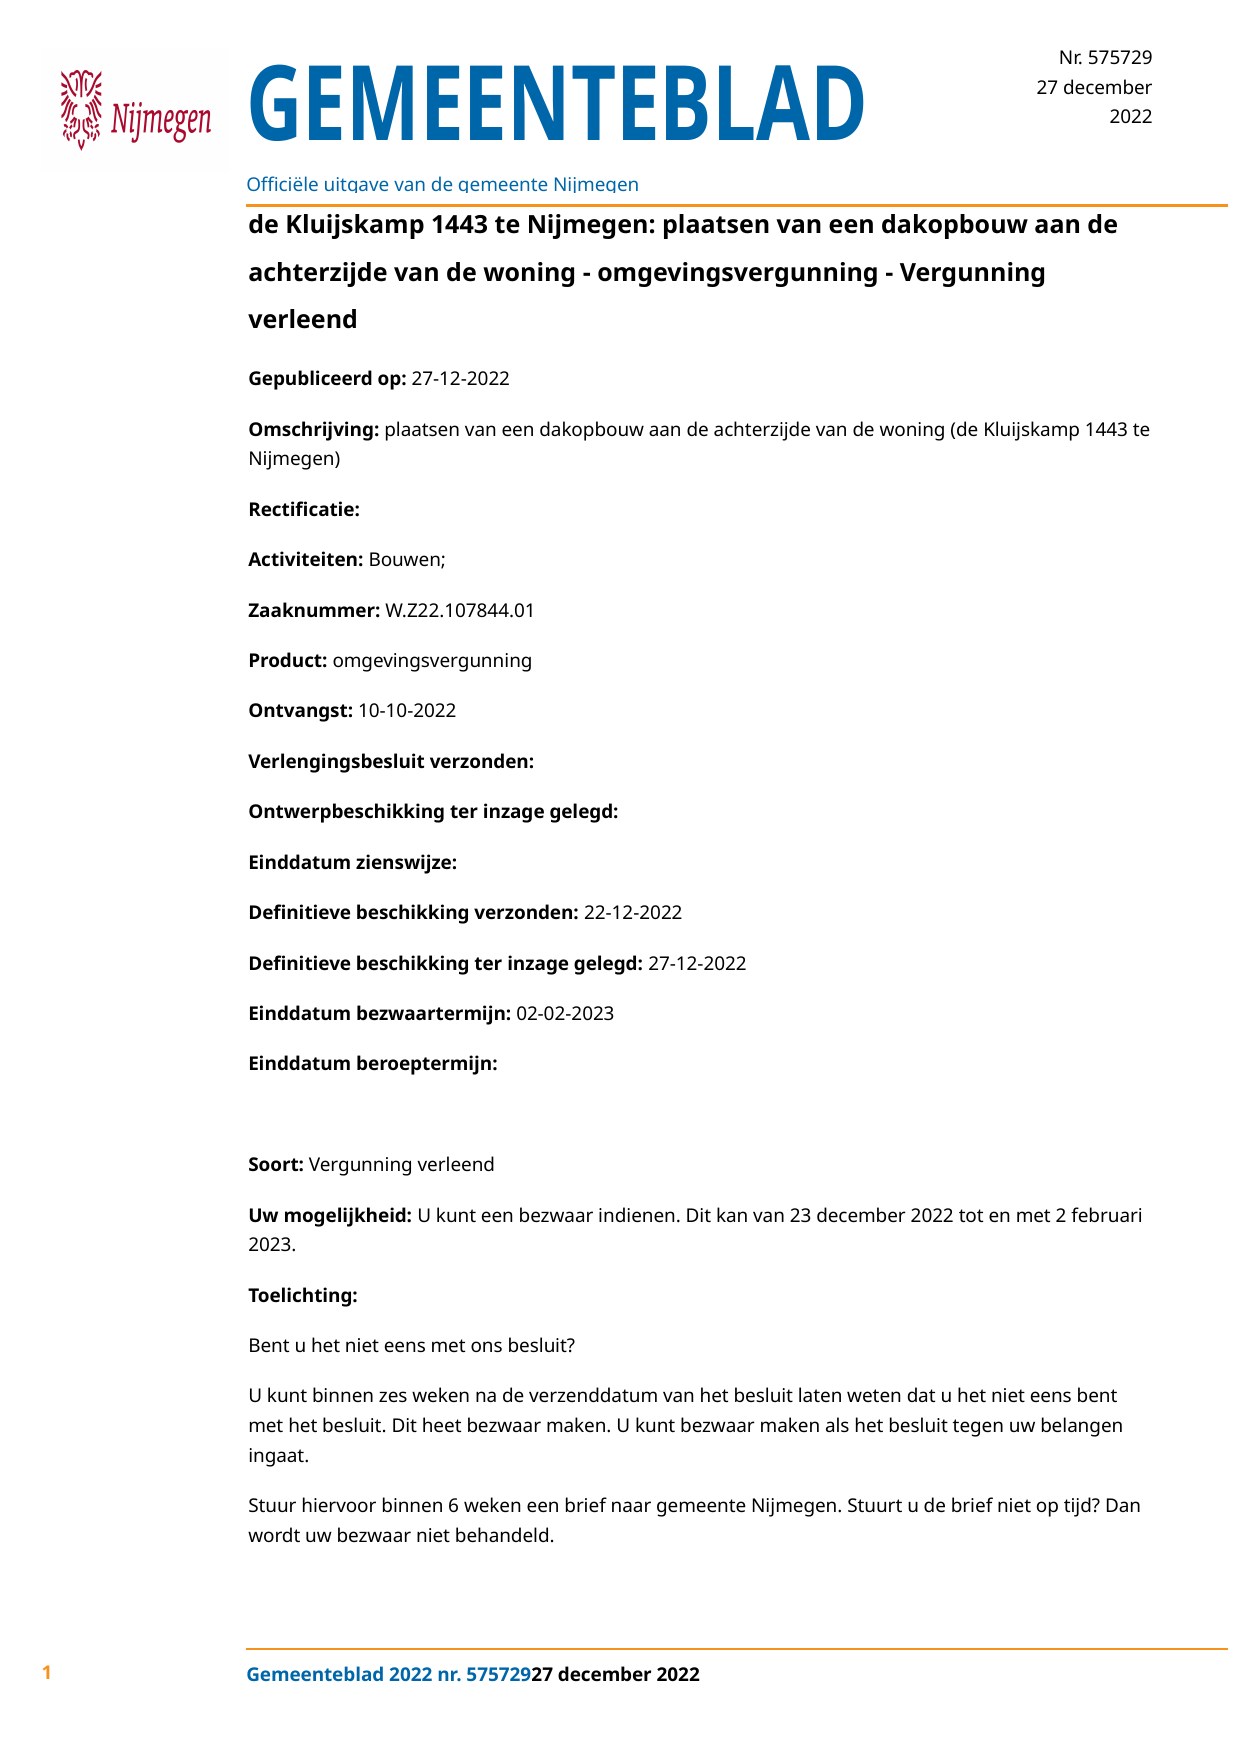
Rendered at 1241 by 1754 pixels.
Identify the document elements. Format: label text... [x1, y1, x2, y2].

text Verlengingsbesluit verzonden: [248, 748, 1152, 774]
text Definitieve beschikking verzonden: 22-12-2022 [248, 899, 1152, 925]
text Einddatum beroeptermijn: [248, 1051, 1152, 1076]
text Ontwerpbeschikking ter inzage gelegd: [248, 798, 1152, 824]
text Definitieve beschikking ter inzage gelegd: 27-12-2022 [248, 950, 1152, 975]
text U kunt binnen zes weken na de verzenddatum van het besluit laten weten dat u het niet eens bent met het besluit. Dit heet bezwaar maken. U kunt bezwaar maken als het besluit tegen uw belangen ingaat. [248, 1383, 1152, 1467]
text Activiteiten: Bouwen; [248, 546, 1152, 572]
text Einddatum bezwaartermijn: 02-02-2023 [248, 1000, 1152, 1026]
text Gepubliceerd op: 27-12-2022 [248, 366, 1152, 391]
picture [41, 47, 231, 172]
text Ontvangst: 10-10-2022 [248, 698, 1152, 723]
text de Kluijskamp 1443 te Nijmegen: plaatsen van een dakopbouw aan de achterzijde van de woning - omgevingsvergunning - Vergunning verleend [248, 207, 1152, 336]
text Toelichting: [248, 1282, 1152, 1307]
text Einddatum zienswijze: [248, 849, 1152, 874]
text Bent u het niet eens met ons besluit? [248, 1332, 1152, 1358]
text Stuur hiervoor binnen 6 weken een brief naar gemeente Nijmegen. Stuurt u de brief niet op tijd? Dan wordt uw bezwaar niet behandeld. [248, 1492, 1152, 1547]
text Uw mogelijkheid: U kunt een bezwaar indienen. Dit kan van 23 december 2022 tot en met 2 februari 2023. [248, 1202, 1152, 1257]
text Zaaknummer: W.Z22.107844.01 [248, 597, 1152, 622]
text Product: omgevingsvergunning [248, 647, 1152, 673]
text Omschrijving: plaatsen van een dakopbouw aan de achterzijde van de woning (de Kluijskamp 1443 te Nijmegen) [248, 416, 1152, 471]
text Soort: Vergunning verleend [248, 1151, 1152, 1177]
text Rectificatie: [248, 496, 1152, 522]
